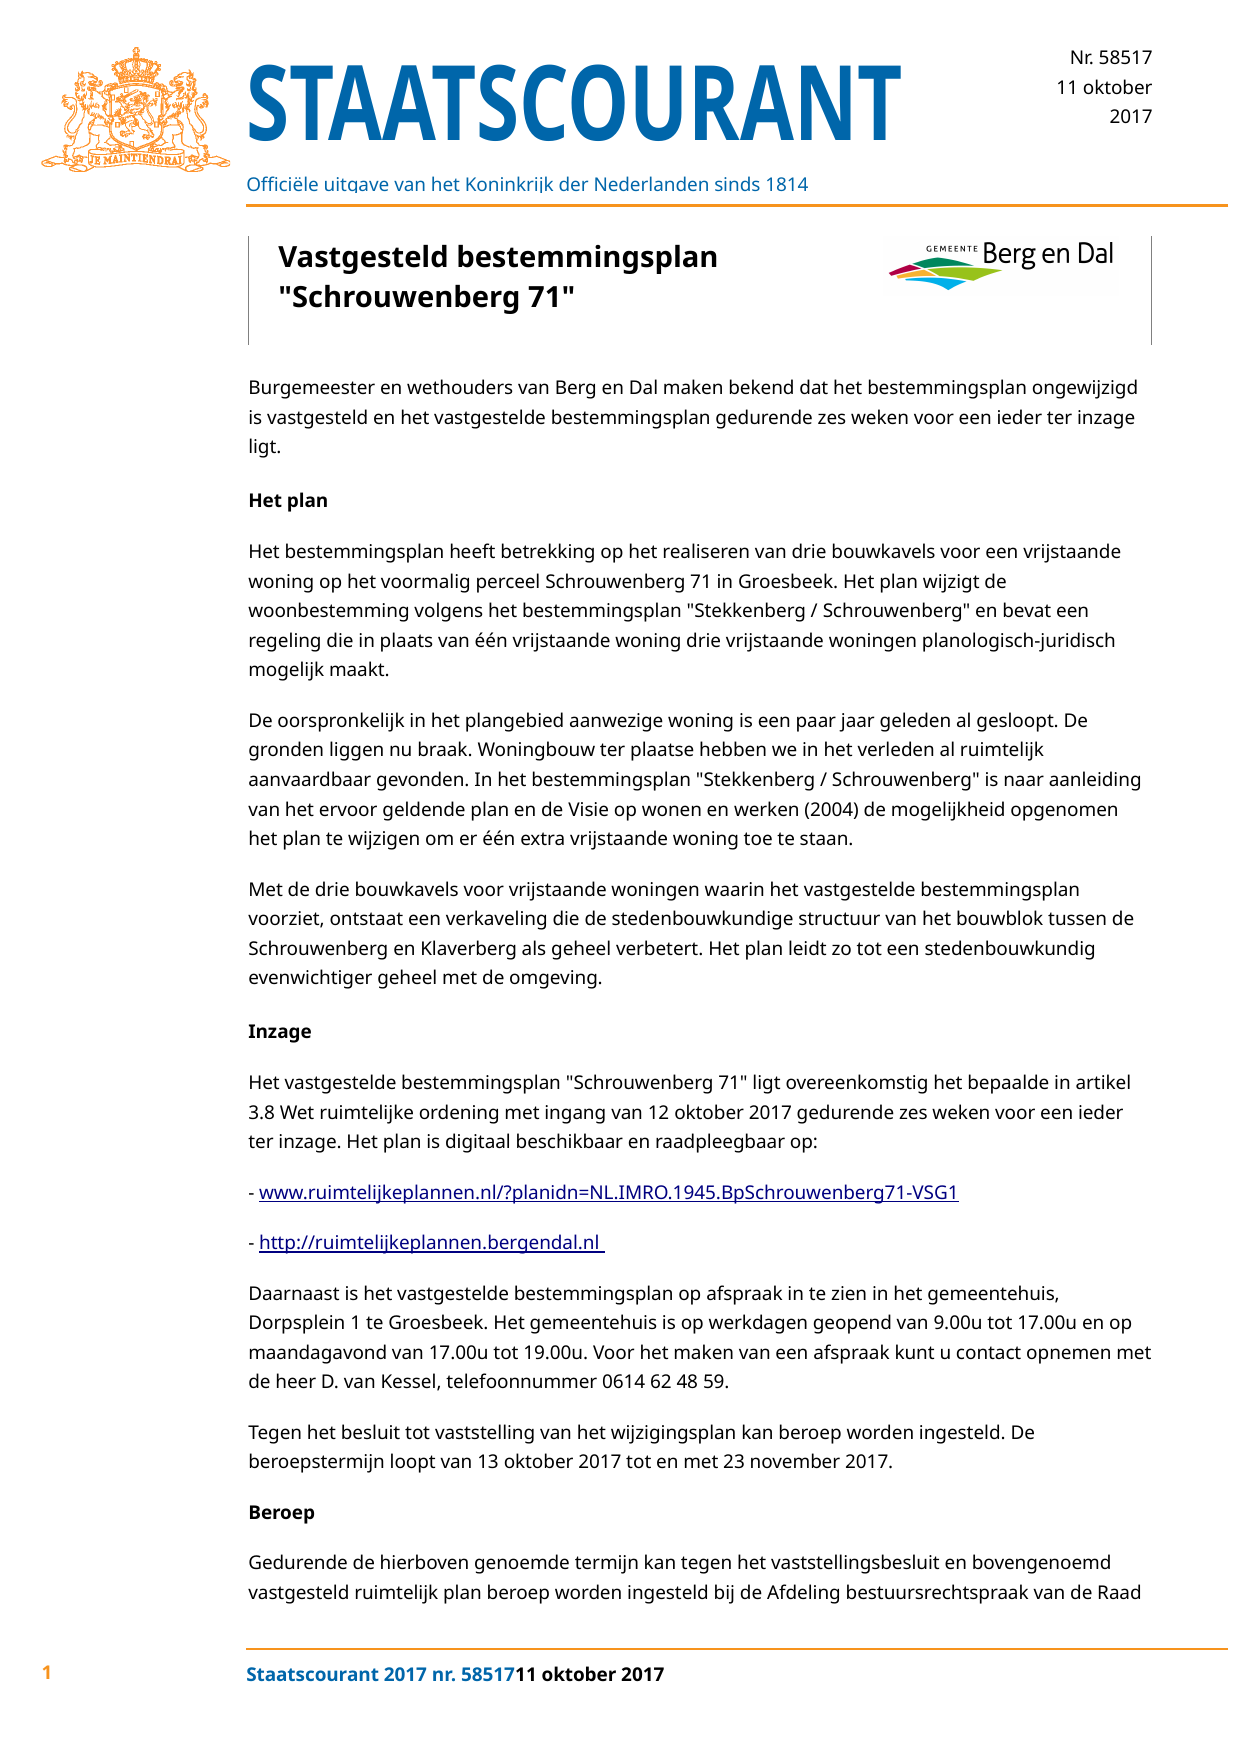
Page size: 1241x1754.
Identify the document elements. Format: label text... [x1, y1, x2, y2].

text Tegen het besluit tot vaststelling van het wijzigingsplan kan beroep worden ingesteld. De beroepstermijn loopt van 13 oktober 2017 tot en met 23 november 2017. [248, 1419, 1152, 1474]
text Het plan [248, 484, 1152, 513]
text Met de drie bouwkavels voor vrijstaande woningen waarin het vastgestelde bestemmingsplan voorziet, ontstaat een verkaveling die de stedenbouwkundige structuur van het bouwblok tussen de Schrouwenberg en Klaverberg als geheel verbetert. Het plan leidt zo tot een stedenbouwkundig evenwichtiger geheel met de omgeving. [248, 876, 1152, 990]
text - www.ruimtelijkeplannen.nl/?planidn=NL.IMRO.1945.BpSchrouwenberg71-VSG1 [248, 1179, 1152, 1204]
text Inzage [248, 1015, 1152, 1044]
text Gedurende de hierboven genoemde termijn kan tegen het vaststellingsbesluit en bovengenoemd vastgesteld ruimtelijk plan beroep worden ingesteld bij de Afdeling bestuursrechtspraak van de Raad [248, 1549, 1152, 1604]
text De oorspronkelijk in het plangebied aanwezige woning is een paar jaar geleden al gesloopt. De gronden liggen nu braak. Woningbouw ter plaatse hebben we in het verleden al ruimtelijk aanvaardbaar gevonden. In het bestemmingsplan "Stekkenberg / Schrouwenberg" is naar aanleiding van het ervoor geldende plan en de Visie op wonen en werken (2004) de mogelijkheid opgenomen het plan te wijzigen om er één extra vrijstaande woning toe te staan. [248, 707, 1152, 851]
text Beroep [248, 1499, 1152, 1524]
table_header [850, 236, 1151, 345]
picture [882, 236, 1119, 296]
table_header Vastgesteld bestemmingsplan "Schrouwenberg 71" [249, 236, 850, 345]
text Burgemeester en wethouders van Berg en Dal maken bekend dat het bestemmingsplan ongewijzigd is vastgesteld en het vastgestelde bestemmingsplan gedurende zes weken voor een ieder ter inzage ligt. [248, 374, 1152, 459]
text - http://ruimtelijkeplannen.bergendal.nl [248, 1229, 1152, 1255]
text Het vastgestelde bestemmingsplan "Schrouwenberg 71" ligt overeenkomstig het bepaalde in artikel 3.8 Wet ruimtelijke ordening met ingang van 12 oktober 2017 gedurende zes weken voor een ieder ter inzage. Het plan is digitaal beschikbaar en raadpleegbaar op: [248, 1069, 1152, 1154]
text Daarnaast is het vastgestelde bestemmingsplan op afspraak in te zien in het gemeentehuis, Dorpsplein 1 te Groesbeek. Het gemeentehuis is op werkdagen geopend van 9.00u tot 17.00u en op maandagavond van 17.00u tot 19.00u. Voor het maken van een afspraak kunt u contact opnemen met de heer D. van Kessel, telefoonnummer 0614 62 48 59. [248, 1280, 1152, 1394]
text Het bestemmingsplan heeft betrekking op het realiseren van drie bouwkavels voor een vrijstaande woning op het voormalig perceel Schrouwenberg 71 in Groesbeek. Het plan wijzigt de woonbestemming volgens het bestemmingsplan "Stekkenberg / Schrouwenberg" en bevat een regeling die in plaats van één vrijstaande woning drie vrijstaande woningen planologisch-juridisch mogelijk maakt. [248, 538, 1152, 682]
picture [41, 47, 231, 172]
